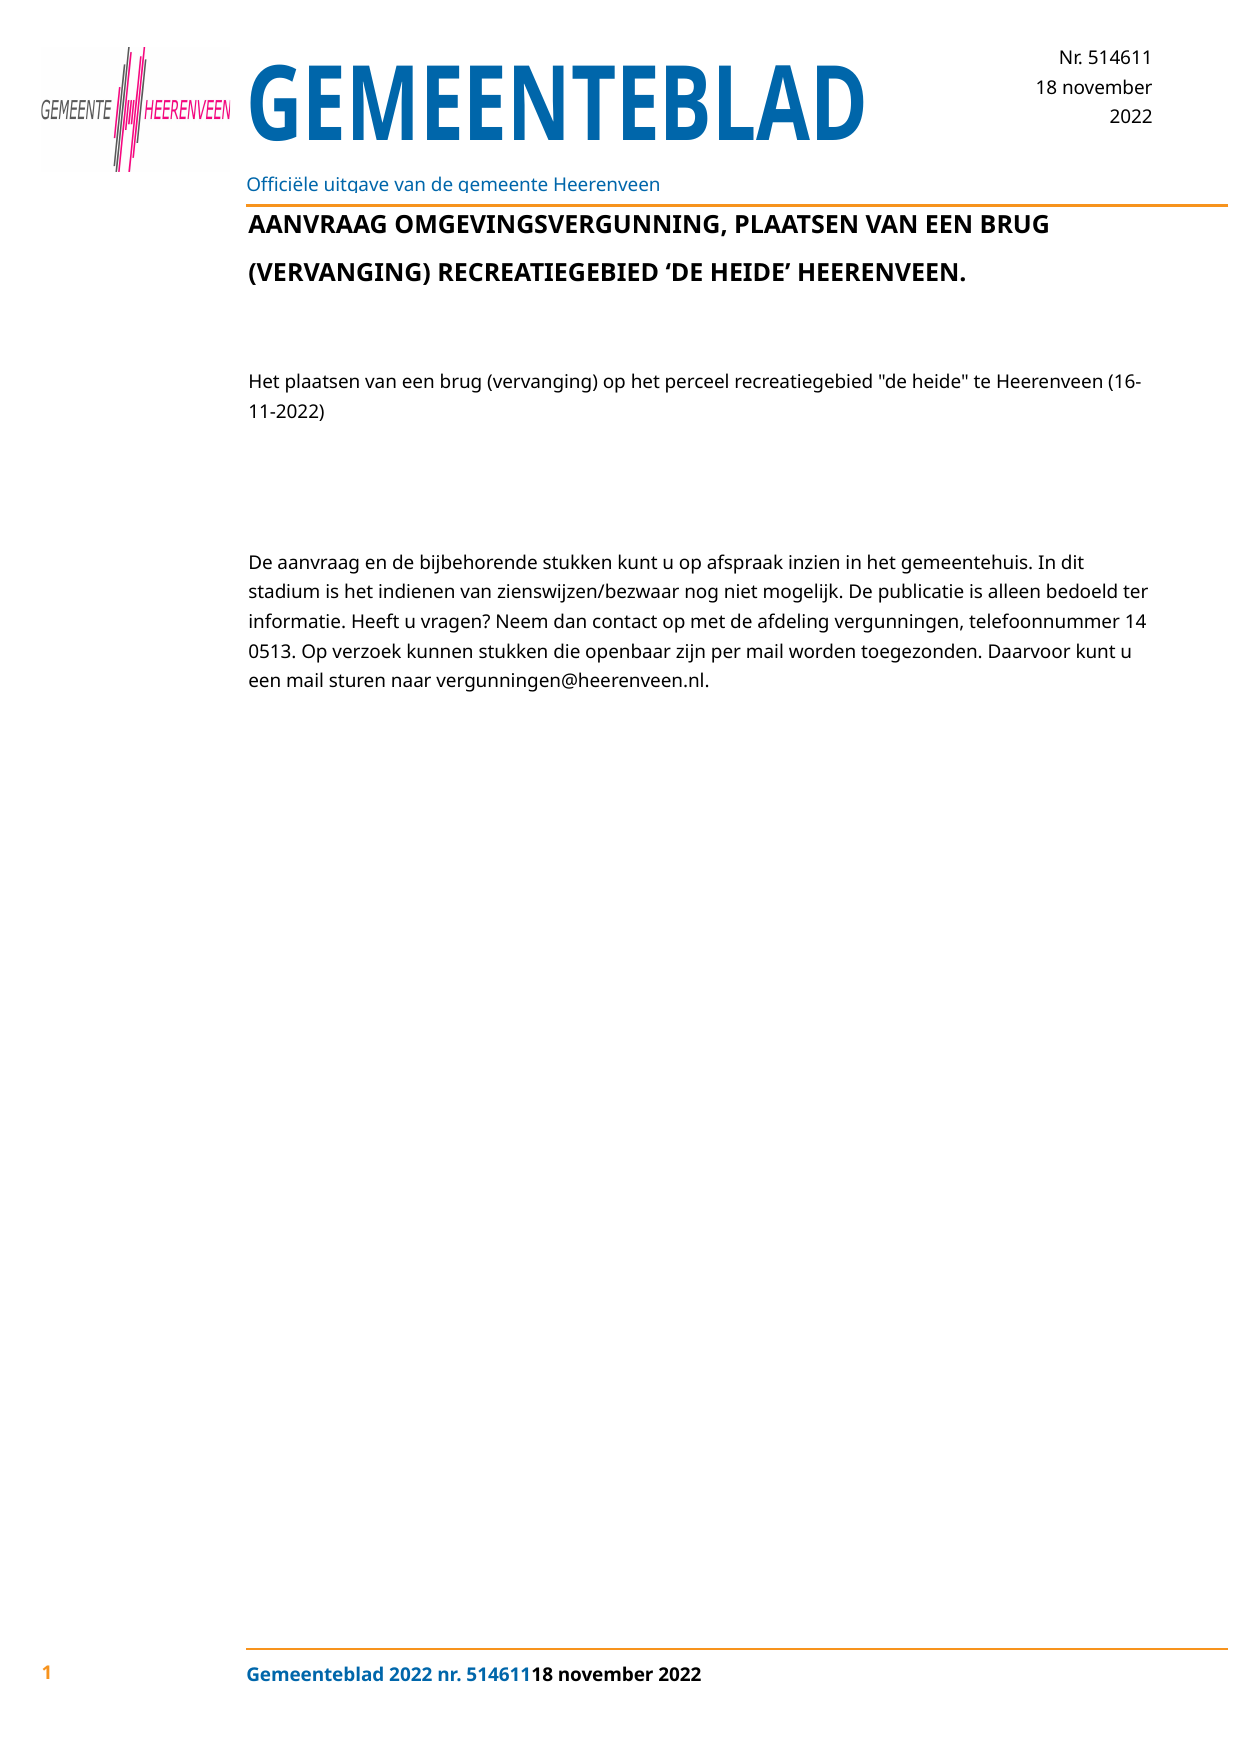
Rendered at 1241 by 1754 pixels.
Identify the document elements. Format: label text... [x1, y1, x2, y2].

text De aanvraag en de bijbehorende stukken kunt u op afspraak inzien in het gemeentehuis. In dit stadium is het indienen van zienswijzen/bezwaar nog niet mogelijk. De publicatie is alleen bedoeld ter informatie. Heeft u vragen? Neem dan contact op met de afdeling vergunningen, telefoonnummer 14 0513. Op verzoek kunnen stukken die openbaar zijn per mail worden toegezonden. Daarvoor kunt u een mail sturen naar vergunningen@heerenveen.nl. [248, 549, 1152, 693]
text Het plaatsen van een brug (vervanging) op het perceel recreatiegebied "de heide" te Heerenveen (16-11-2022) [248, 368, 1152, 424]
picture [41, 47, 231, 172]
text AANVRAAG OMGEVINGSVERGUNNING, PLAATSEN VAN EEN BRUG (VERVANGING) RECREATIEGEBIED ‘DE HEIDE’ HEERENVEEN. [248, 207, 1152, 288]
